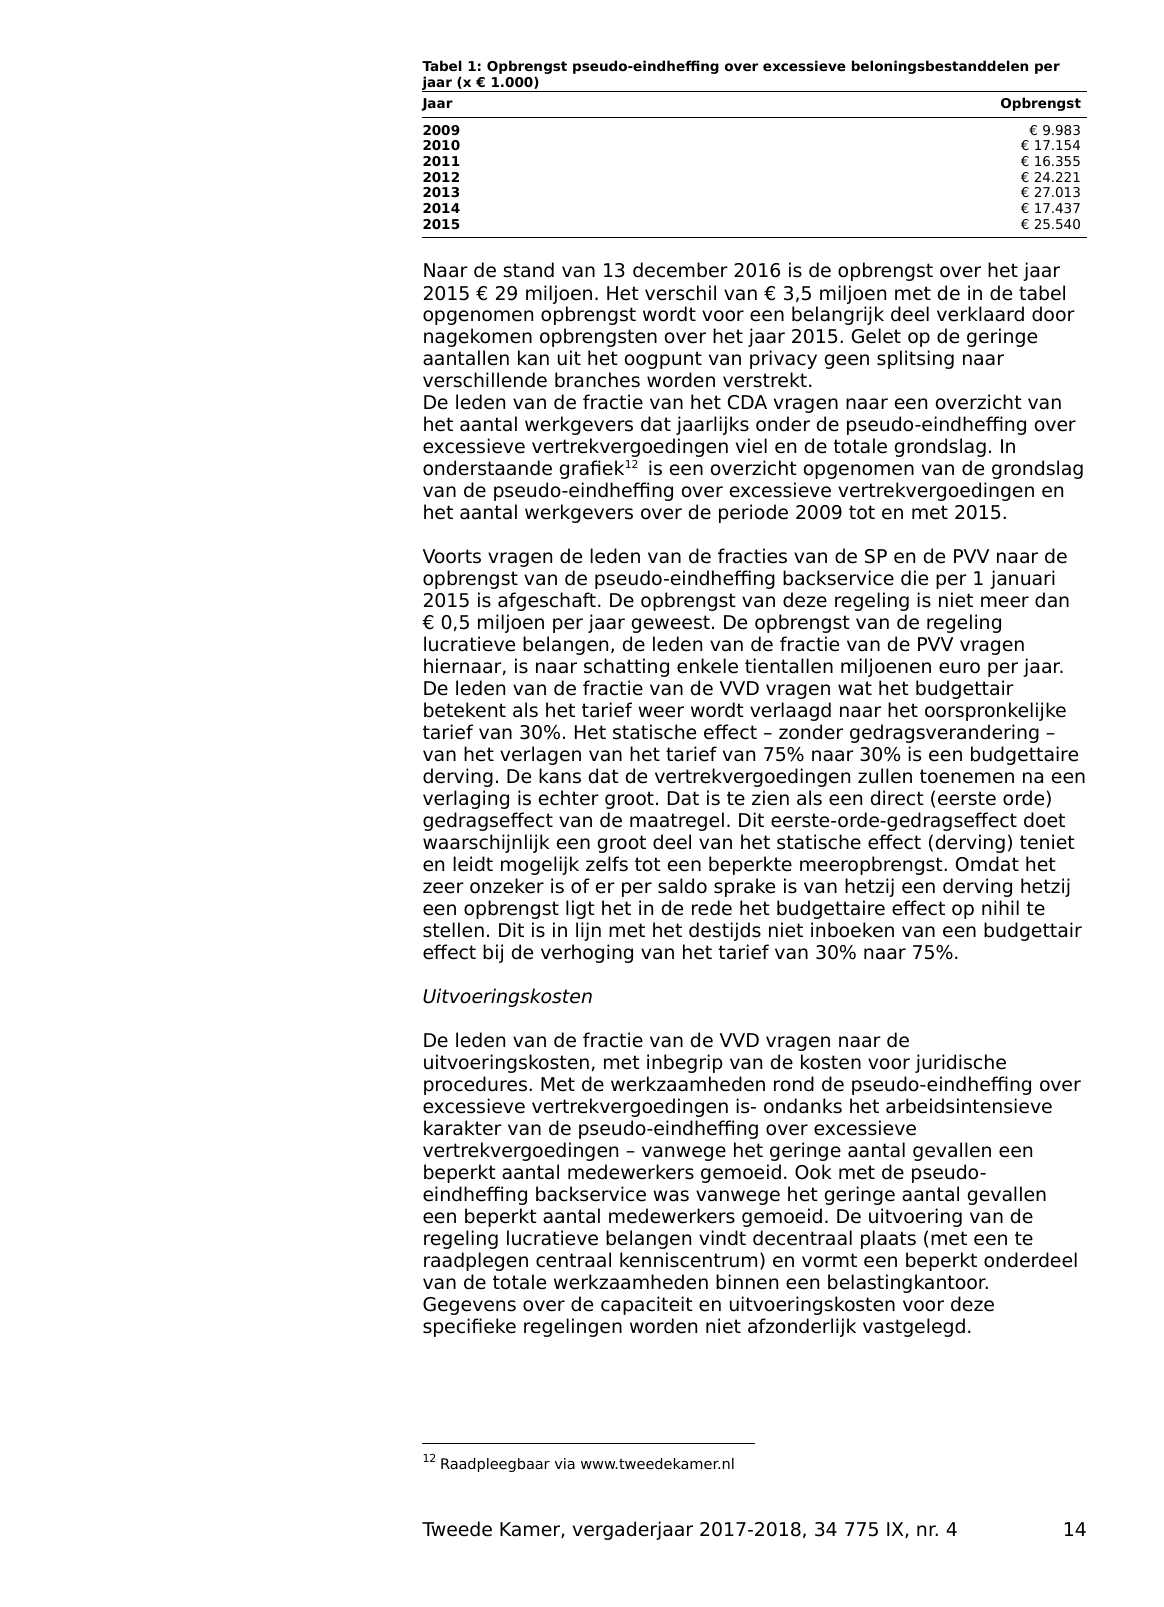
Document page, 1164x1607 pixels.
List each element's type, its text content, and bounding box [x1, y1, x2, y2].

table_cell 2009 [422, 118, 729, 138]
table_cell € 25.540 [729, 217, 1087, 237]
table_cell 2015 [422, 217, 729, 237]
table_header Tabel 1: Opbrengst pseudo-eindheffing over excessieve beloningsbestanddelen per jaar (x € 1.000) [422, 59, 1087, 91]
table_cell 2013 [422, 185, 729, 201]
table_cell 2011 [422, 154, 729, 169]
table_cell € 24.221 [729, 170, 1087, 185]
text De leden van de fractie van het CDA vragen naar een overzicht van het aantal werkgevers dat jaarlijks onder de pseudo-eindheffing over excessieve vertrekvergoedingen viel en de totale grondslag. In onderstaande grafiek is een overzicht opgenomen van de grondslag van de pseudo-eindheffing over excessieve vertrekvergoedingen en het aantal werkgevers over de periode 2009 tot en met 2015. [422, 392, 1087, 524]
subtitle Uitvoeringskosten [422, 986, 1087, 1008]
text De leden van de fractie van de VVD vragen naar de uitvoeringskosten, met inbegrip van de kosten voor juridische procedures. Met de werkzaamheden rond de pseudo-eindheffing over excessieve vertrekvergoedingen is- ondanks het arbeidsintensieve karakter van de pseudo-eindheffing over excessieve vertrekvergoedingen – vanwege het geringe aantal gevallen een beperkt aantal medewerkers gemoeid. Ook met de pseudo-eindheffing backservice was vanwege het geringe aantal gevallen een beperkt aantal medewerkers gemoeid. De uitvoering van de regeling lucratieve belangen vindt decentraal plaats (met een te raadplegen centraal kenniscentrum) en vormt een beperkt onderdeel van de totale werkzaamheden binnen een belastingkantoor. Gegevens over de capaciteit en uitvoeringskosten voor deze specifieke regelingen worden niet afzonderlijk vastgelegd. [422, 1030, 1087, 1338]
table_cell 2010 [422, 138, 729, 154]
table_cell € 17.154 [729, 138, 1087, 154]
table_cell 2012 [422, 170, 729, 185]
table_cell Opbrengst [729, 92, 1087, 117]
text Voorts vragen de leden van de fracties van de SP en de PVV naar de opbrengst van de pseudo-eindheffing backservice die per 1 januari 2015 is afgeschaft. De opbrengst van deze regeling is niet meer dan € 0,5 miljoen per jaar geweest. De opbrengst van de regeling lucratieve belangen, de leden van de fractie van de PVV vragen hiernaar, is naar schatting enkele tientallen miljoenen euro per jaar. [422, 546, 1087, 678]
table_cell € 17.437 [729, 201, 1087, 217]
text Naar de stand van 13 december 2016 is de opbrengst over het jaar 2015 € 29 miljoen. Het verschil van € 3,5 miljoen met de in de tabel opgenomen opbrengst wordt voor een belangrijk deel verklaard door nagekomen opbrengsten over het jaar 2015. Gelet op de geringe aantallen kan uit het oogpunt van privacy geen splitsing naar verschillende branches worden verstrekt. [422, 260, 1087, 392]
table_cell € 9.983 [729, 118, 1087, 138]
table_cell 2014 [422, 201, 729, 217]
text Raadpleegbaar via www.tweedekamer.nl [422, 1452, 1087, 1474]
text De leden van de fractie van de VVD vragen wat het budgettair betekent als het tarief weer wordt verlaagd naar het oorspronkelijke tarief van 30%. Het statische effect – zonder gedragsverandering – van het verlagen van het tarief van 75% naar 30% is een budgettaire derving. De kans dat de vertrekvergoedingen zullen toenemen na een verlaging is echter groot. Dat is te zien als een direct (eerste orde) gedragseffect van de maatregel. Dit eerste-orde-gedragseffect doet waarschijnlijk een groot deel van het statische effect (derving) teniet en leidt mogelijk zelfs tot een beperkte meeropbrengst. Omdat het zeer onzeker is of er per saldo sprake is van hetzij een derving hetzij een opbrengst ligt het in de rede het budgettaire effect op nihil te stellen. Dit is in lijn met het destijds niet inboeken van een budgettair effect bij de verhoging van het tarief van 30% naar 75%. [422, 678, 1087, 964]
table_cell € 16.355 [729, 154, 1087, 169]
table_cell € 27.013 [729, 185, 1087, 201]
table_cell Jaar [422, 92, 729, 117]
